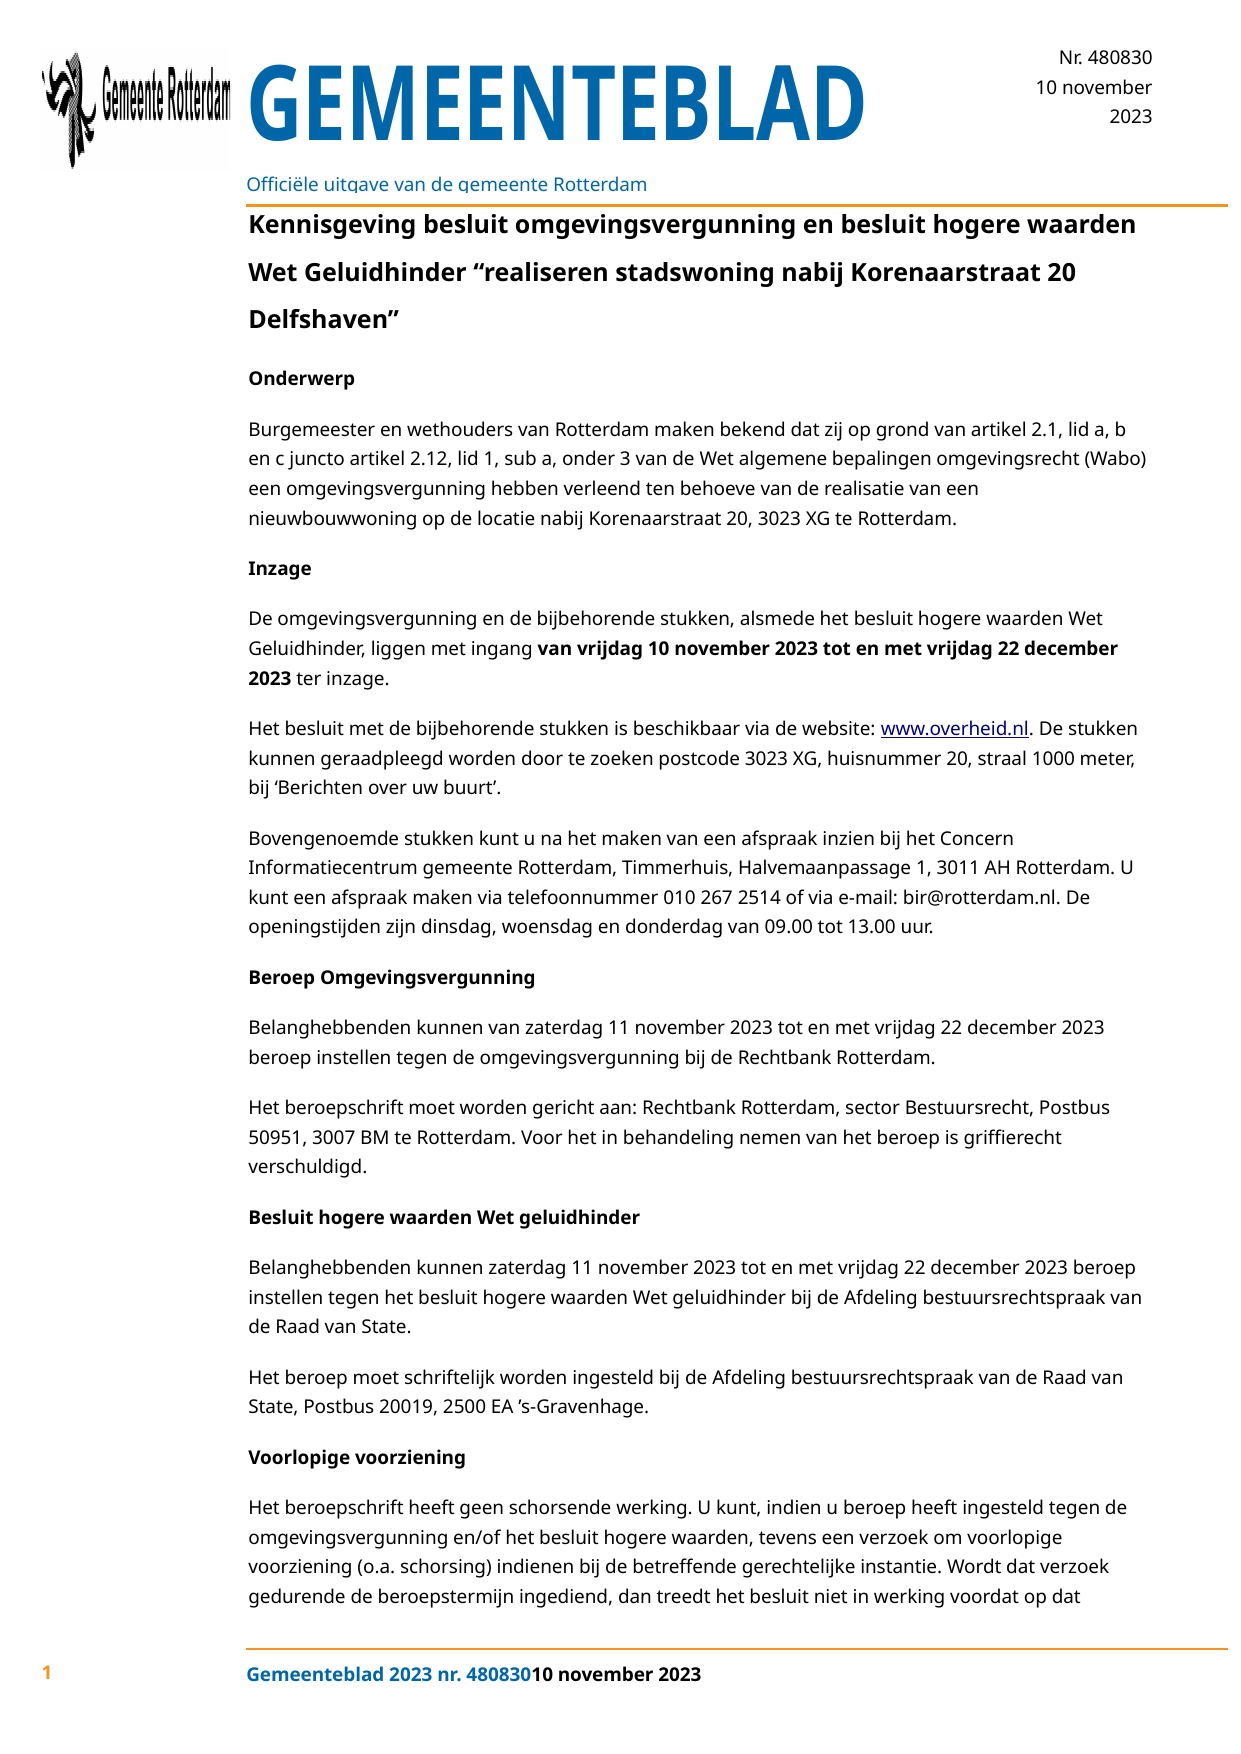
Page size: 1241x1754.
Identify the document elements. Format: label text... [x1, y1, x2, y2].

text Onderwerp [248, 366, 1152, 391]
text De omgevingsvergunning en de bijbehorende stukken, alsmede het besluit hogere waarden Wet Geluidhinder, liggen met ingang van vrijdag 10 november 2023 tot en met vrijdag 22 december 2023 ter inzage. [248, 606, 1152, 690]
text Het beroep moet schriftelijk worden ingesteld bij de Afdeling bestuursrechtspraak van de Raad van State, Postbus 20019, 2500 EA ’s-Gravenhage. [248, 1364, 1152, 1419]
text Besluit hogere waarden Wet geluidhinder [248, 1204, 1152, 1229]
picture [41, 47, 231, 172]
text Belanghebbenden kunnen van zaterdag 11 november 2023 tot en met vrijdag 22 december 2023 beroep instellen tegen de omgevingsvergunning bij de Rechtbank Rotterdam. [248, 1014, 1152, 1069]
text Beroep Omgevingsvergunning [248, 964, 1152, 989]
text Kennisgeving besluit omgevingsvergunning en besluit hogere waarden Wet Geluidhinder “realiseren stadswoning nabij Korenaarstraat 20 Delfshaven” [248, 207, 1152, 336]
text Bovengenoemde stukken kunt u na het maken van een afspraak inzien bij het Concern Informatiecentrum gemeente Rotterdam, Timmerhuis, Halvemaanpassage 1, 3011 AH Rotterdam. U kunt een afspraak maken via telefoonnummer 010 267 2514 of via e-mail: bir@rotterdam.nl. De openingstijden zijn dinsdag, woensdag en donderdag van 09.00 tot 13.00 uur. [248, 825, 1152, 939]
text Het beroepschrift heeft geen schorsende werking. U kunt, indien u beroep heeft ingesteld tegen de omgevingsvergunning en/of het besluit hogere waarden, tevens een verzoek om voorlopige voorziening (o.a. schorsing) indienen bij de betreffende gerechtelijke instantie. Wordt dat verzoek gedurende de beroepstermijn ingediend, dan treedt het besluit niet in werking voordat op dat [248, 1494, 1152, 1609]
text Het besluit met de bijbehorende stukken is beschikbaar via de website: www.overheid.nl. De stukken kunnen geraadpleegd worden door te zoeken postcode 3023 XG, huisnummer 20, straal 1000 meter, bij ‘Berichten over uw buurt’. [248, 715, 1152, 800]
text Belanghebbenden kunnen zaterdag 11 november 2023 tot en met vrijdag 22 december 2023 beroep instellen tegen het besluit hogere waarden Wet geluidhinder bij de Afdeling bestuursrechtspraak van de Raad van State. [248, 1254, 1152, 1339]
text Voorlopige voorziening [248, 1444, 1152, 1469]
text Burgemeester en wethouders van Rotterdam maken bekend dat zij op grond van artikel 2.1, lid a, b en c juncto artikel 2.12, lid 1, sub a, onder 3 van de Wet algemene bepalingen omgevingsrecht (Wabo) een omgevingsvergunning hebben verleend ten behoeve van de realisatie van een nieuwbouwwoning op de locatie nabij Korenaarstraat 20, 3023 XG te Rotterdam. [248, 416, 1152, 530]
text Het beroepschrift moet worden gericht aan: Rechtbank Rotterdam, sector Bestuursrecht, Postbus 50951, 3007 BM te Rotterdam. Voor het in behandeling nemen van het beroep is griffierecht verschuldigd. [248, 1094, 1152, 1179]
text Inzage [248, 555, 1152, 581]
